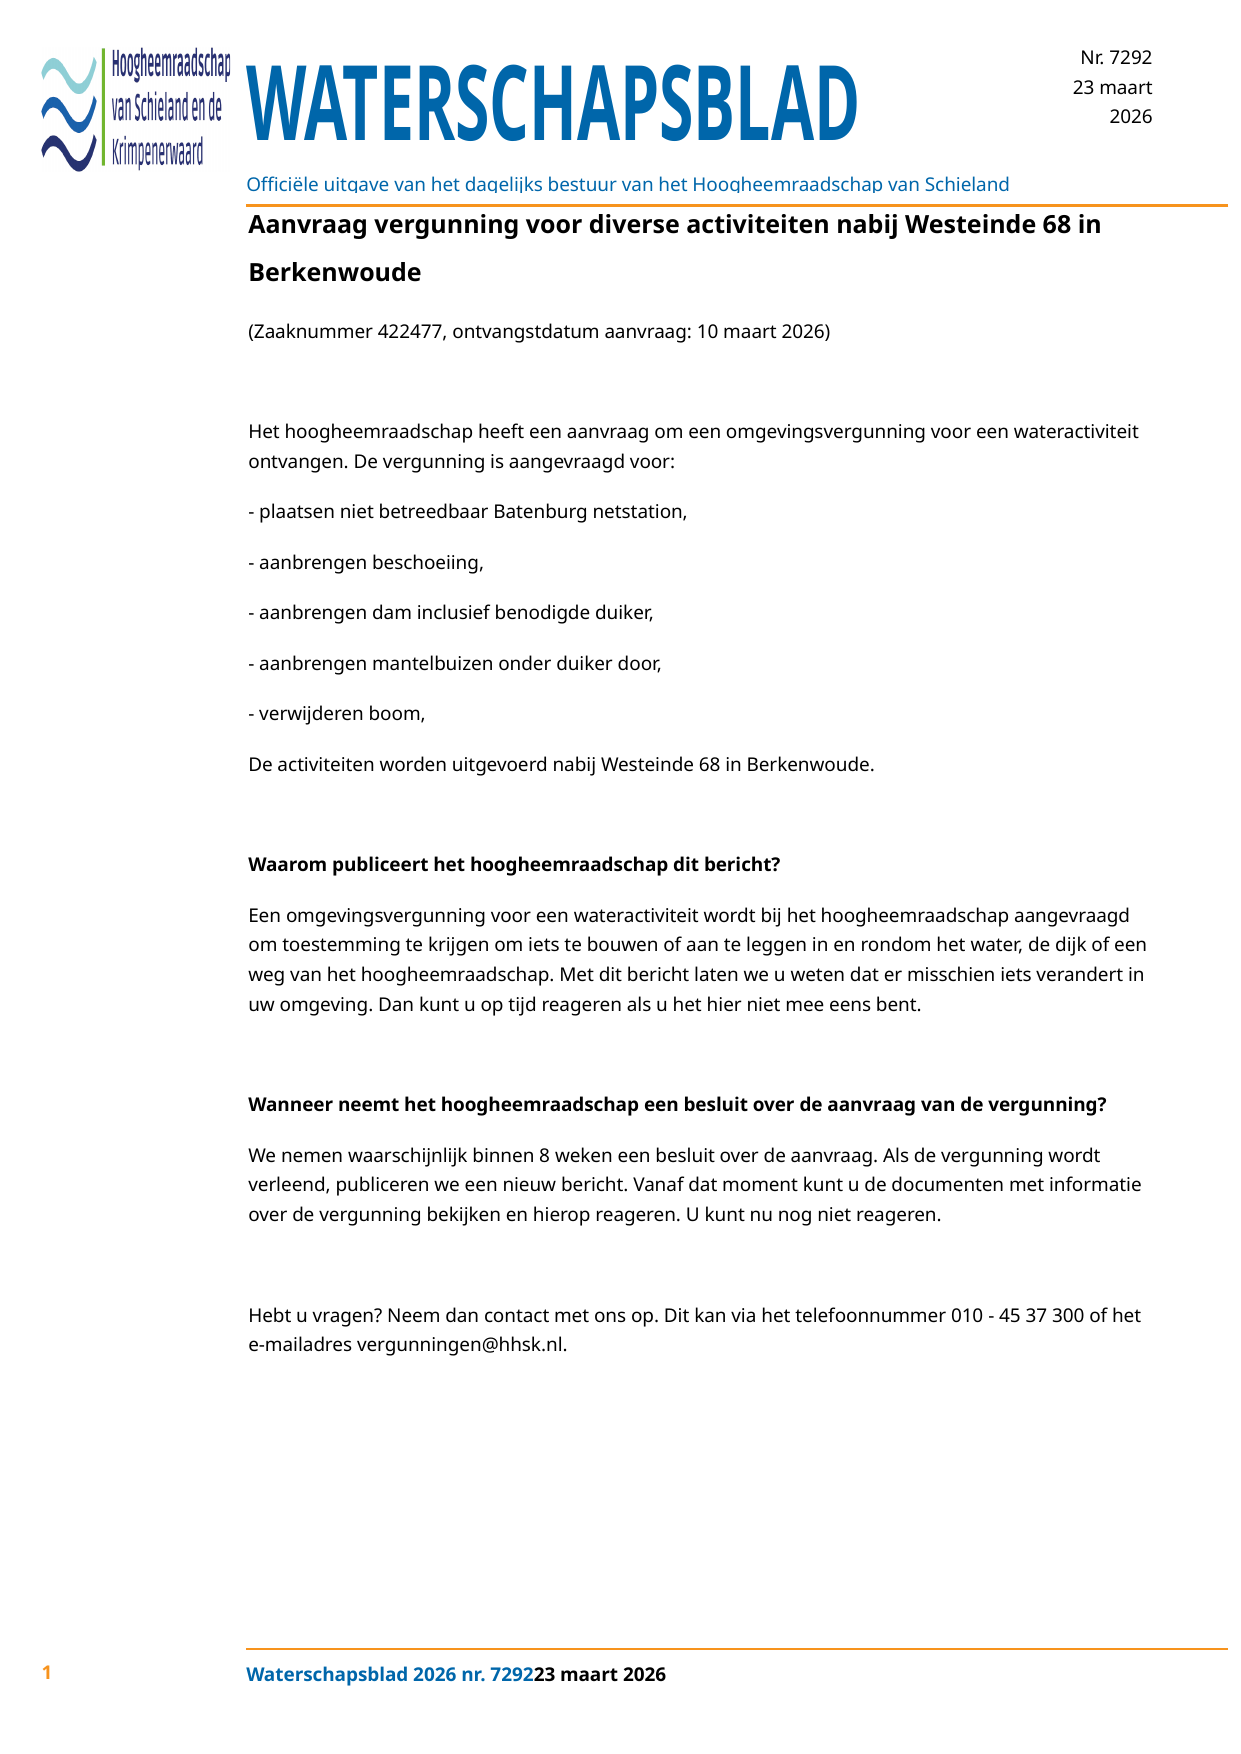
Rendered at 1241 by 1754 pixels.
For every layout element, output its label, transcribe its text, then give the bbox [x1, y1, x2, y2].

text Waarom publiceert het hoogheemraadschap dit bericht? [248, 852, 1152, 877]
picture [41, 47, 231, 172]
text - aanbrengen beschoeiing, [248, 549, 1152, 575]
text Het hoogheemraadschap heeft een aanvraag om een omgevingsvergunning voor een wateractiviteit ontvangen. De vergunning is aangevraagd voor: [248, 419, 1152, 474]
text - verwijderen boom, [248, 700, 1152, 726]
text (Zaaknummer 422477, ontvangstdatum aanvraag: 10 maart 2026) [248, 318, 1152, 344]
text De activiteiten worden uitgevoerd nabij Westeinde 68 in Berkenwoude. [248, 751, 1152, 777]
text Aanvraag vergunning voor diverse activiteiten nabij Westeinde 68 in Berkenwoude [248, 207, 1152, 288]
text - aanbrengen dam inclusief benodigde duiker, [248, 599, 1152, 625]
text Een omgevingsvergunning voor een wateractiviteit wordt bij het hoogheemraadschap aangevraagd om toestemming te krijgen om iets te bouwen of aan te leggen in en rondom het water, de dijk of een weg van het hoogheemraadschap. Met dit bericht laten we u weten dat er misschien iets verandert in uw omgeving. Dan kunt u op tijd reageren als u het hier niet mee eens bent. [248, 902, 1152, 1017]
text Hebt u vragen? Neem dan contact met ons op. Dit kan via het telefoonnummer 010 - 45 37 300 of het e-mailadres vergunningen@hhsk.nl. [248, 1302, 1152, 1357]
text We nemen waarschijnlijk binnen 8 weken een besluit over de aanvraag. Als de vergunning wordt verleend, publiceren we een nieuw bericht. Vanaf dat moment kunt u de documenten met informatie over de vergunning bekijken en hierop reageren. U kunt nu nog niet reageren. [248, 1142, 1152, 1227]
text Wanneer neemt het hoogheemraadschap een besluit over de aanvraag van de vergunning? [248, 1092, 1152, 1117]
text - aanbrengen mantelbuizen onder duiker door, [248, 650, 1152, 676]
text - plaatsen niet betreedbaar Batenburg netstation, [248, 499, 1152, 524]
